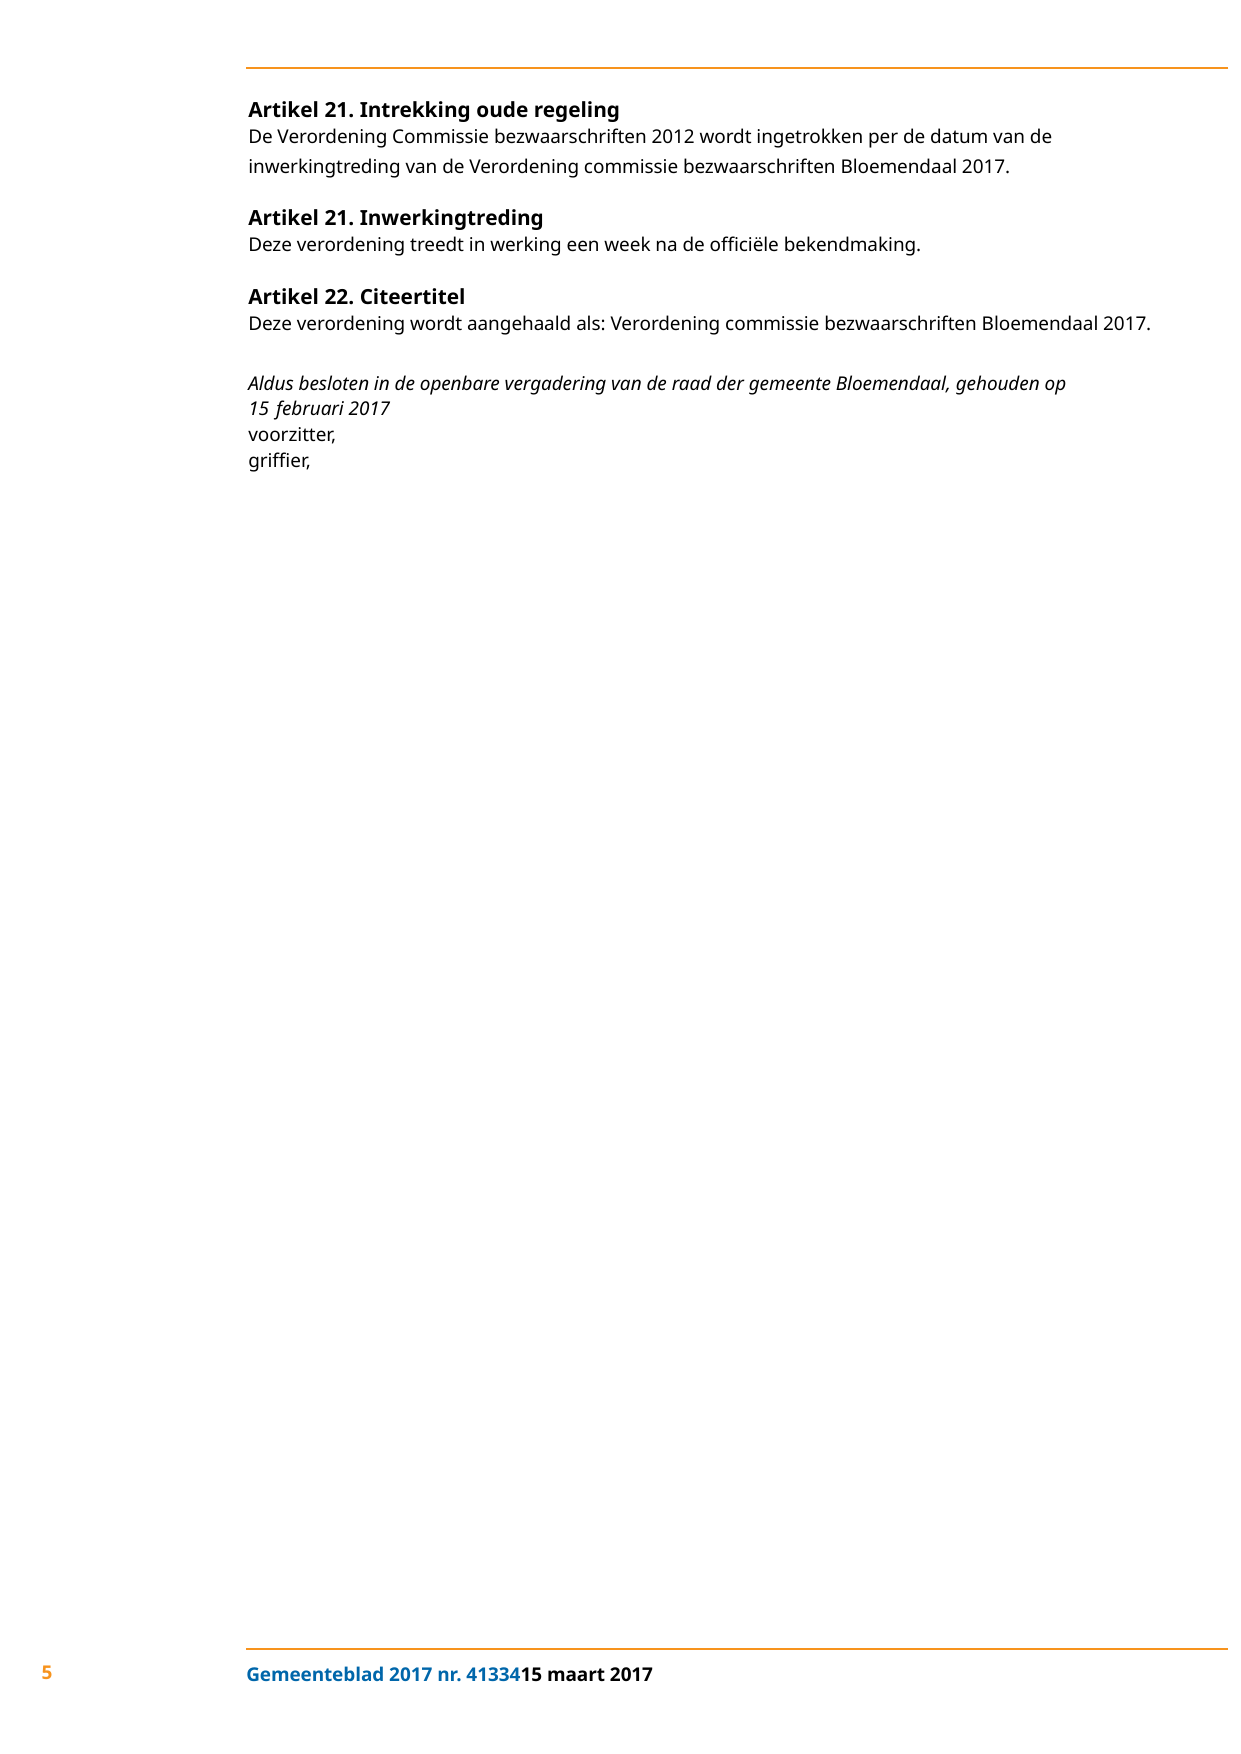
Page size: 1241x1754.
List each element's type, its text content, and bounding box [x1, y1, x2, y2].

text Artikel 21. Intrekking oude regeling [248, 95, 1152, 123]
text Artikel 22. Citeertitel [248, 282, 1152, 311]
text voorzitter, [248, 421, 1152, 447]
text Aldus besloten in de openbare vergadering van de raad der gemeente Bloemendaal, gehouden op 15 februari 2017 [248, 370, 1152, 421]
text Deze verordening treedt in werking een week na de officiële bekendmaking. [248, 232, 1152, 257]
text De Verordening Commissie bezwaarschriften 2012 wordt ingetrokken per de datum van de inwerkingtreding van de Verordening commissie bezwaarschriften Bloemendaal 2017. [248, 123, 1152, 178]
picture [41, 47, 231, 172]
text griffier, [248, 447, 1152, 473]
text Deze verordening wordt aangehaald als: Verordening commissie bezwaarschriften Bloemendaal 2017. [248, 311, 1152, 336]
text Artikel 21. Inwerkingtreding [248, 203, 1152, 232]
